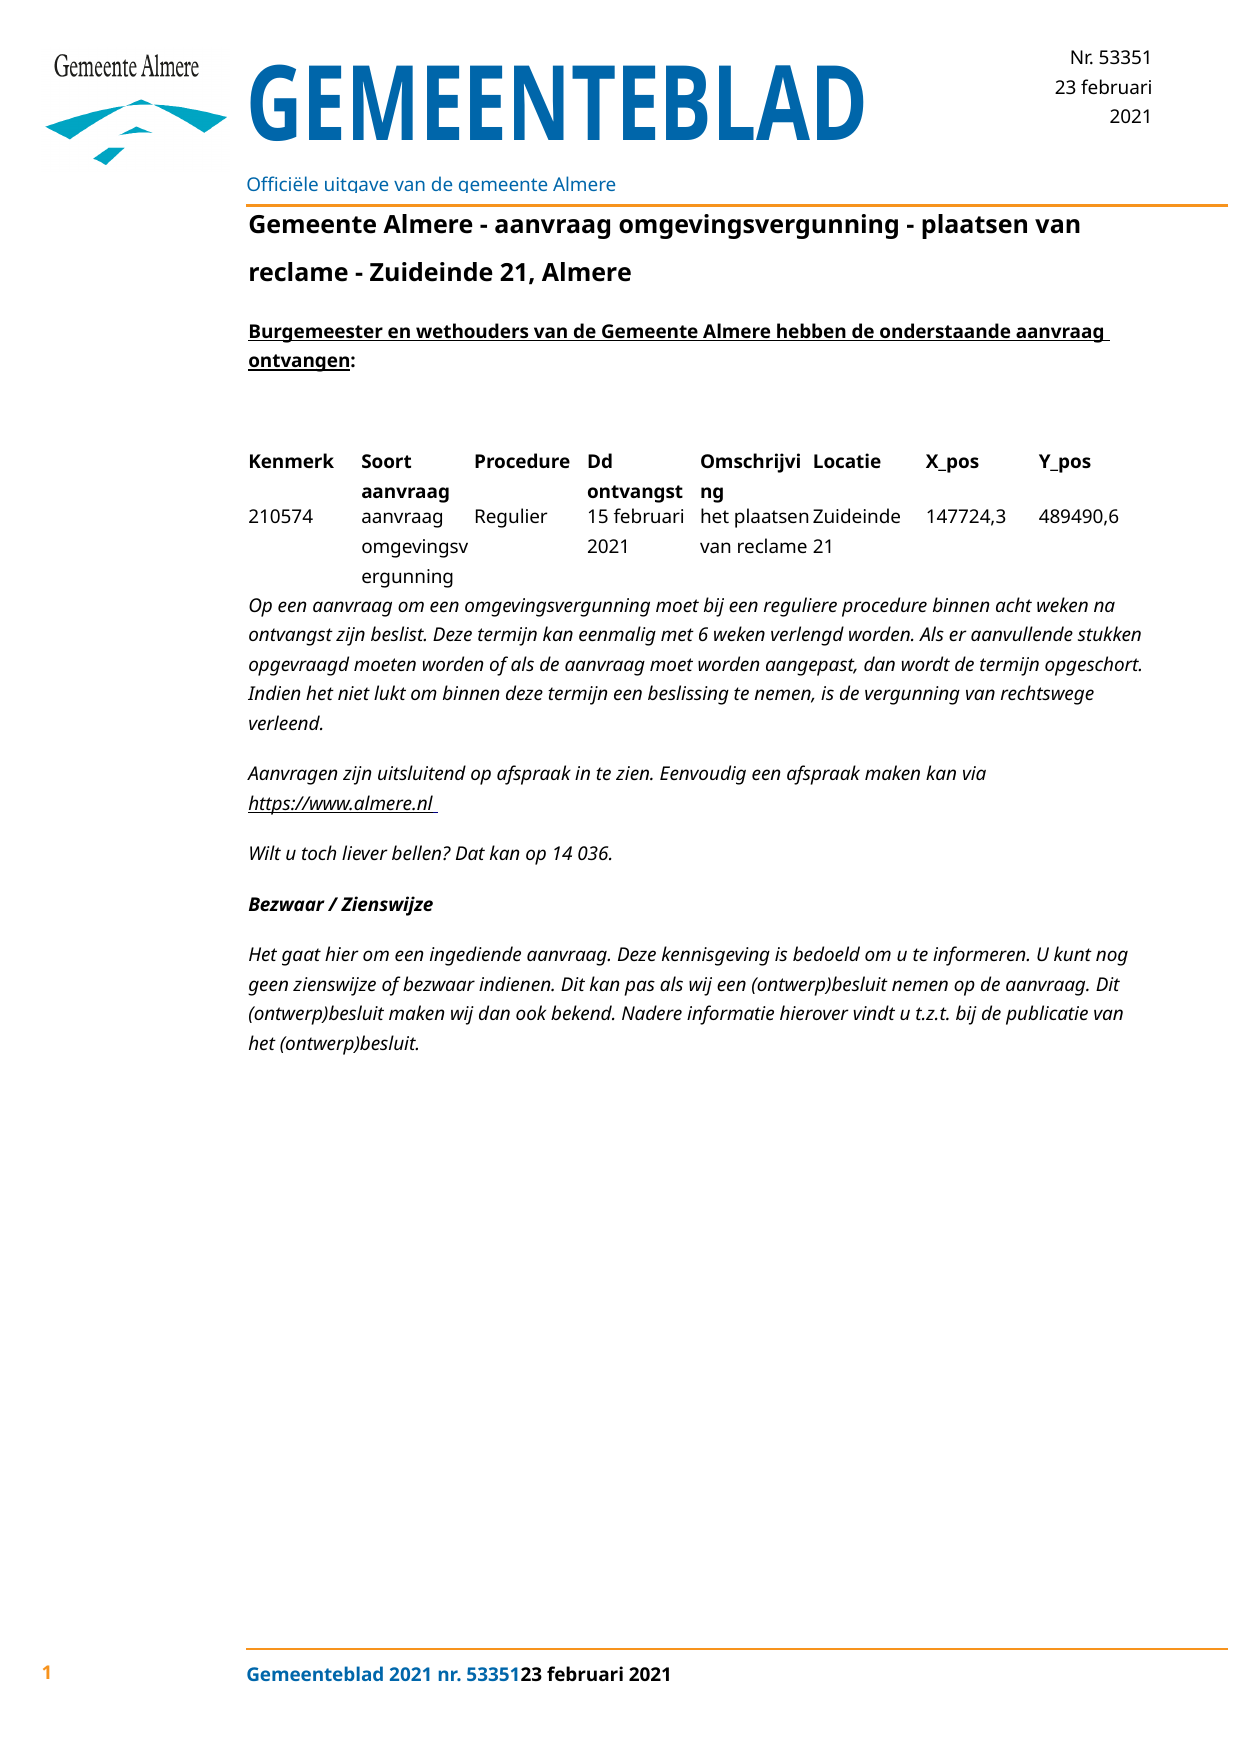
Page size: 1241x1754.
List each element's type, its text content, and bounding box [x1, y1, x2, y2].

text Het gaat hier om een ingediende aanvraag. Deze kennisgeving is bedoeld om u te informeren. U kunt nog geen zienswijze of bezwaar indienen. Dit kan pas als wij een (ontwerp)besluit nemen op de aanvraag. Dit (ontwerp)besluit maken wij dan ook bekend. Nadere informatie hierover vindt u t.z.t. bij de publicatie van het (ontwerp)besluit. [248, 941, 1152, 1056]
table_header X_pos [926, 449, 1038, 504]
table_header Locatie [813, 449, 926, 504]
table_cell 15 februari 2021 [587, 504, 700, 589]
table_header Y_pos [1039, 449, 1152, 504]
table_cell het plaatsen van reclame [700, 504, 813, 589]
text Burgemeester en wethouders van de Gemeente Almere hebben de onderstaande aanvraag ontvangen: [248, 318, 1152, 373]
table_cell 489490,6 [1039, 504, 1152, 589]
table_header Soort aanvraag [361, 449, 474, 504]
text Bezwaar / Zienswijze [248, 891, 1152, 917]
table_cell aanvraag omgevingsvergunning [361, 504, 474, 589]
text Gemeente Almere - aanvraag omgevingsvergunning - plaatsen van reclame - Zuideinde 21, Almere [248, 207, 1152, 288]
table_header Omschrijving [700, 449, 813, 504]
table_cell Regulier [474, 504, 587, 589]
table_header Kenmerk [248, 449, 361, 504]
table_header Dd ontvangst [587, 449, 700, 504]
table_cell 147724,3 [926, 504, 1038, 589]
text Wilt u toch liever bellen? Dat kan op 14 036. [248, 841, 1152, 866]
table_header Procedure [474, 449, 587, 504]
table_cell Zuideinde 21 [813, 504, 926, 589]
picture [41, 47, 231, 172]
text Op een aanvraag om een omgevingsvergunning moet bij een reguliere procedure binnen acht weken na ontvangst zijn beslist. Deze termijn kan eenmalig met 6 weken verlengd worden. Als er aanvullende stukken opgevraagd moeten worden of als de aanvraag moet worden aangepast, dan wordt de termijn opgeschort. Indien het niet lukt om binnen deze termijn een beslissing te nemen, is de vergunning van rechtswege verleend. [248, 592, 1152, 736]
text Aanvragen zijn uitsluitend op afspraak in te zien. Eenvoudig een afspraak maken kan via https://www.almere.nl [248, 761, 1152, 816]
table_cell 210574 [248, 504, 361, 589]
